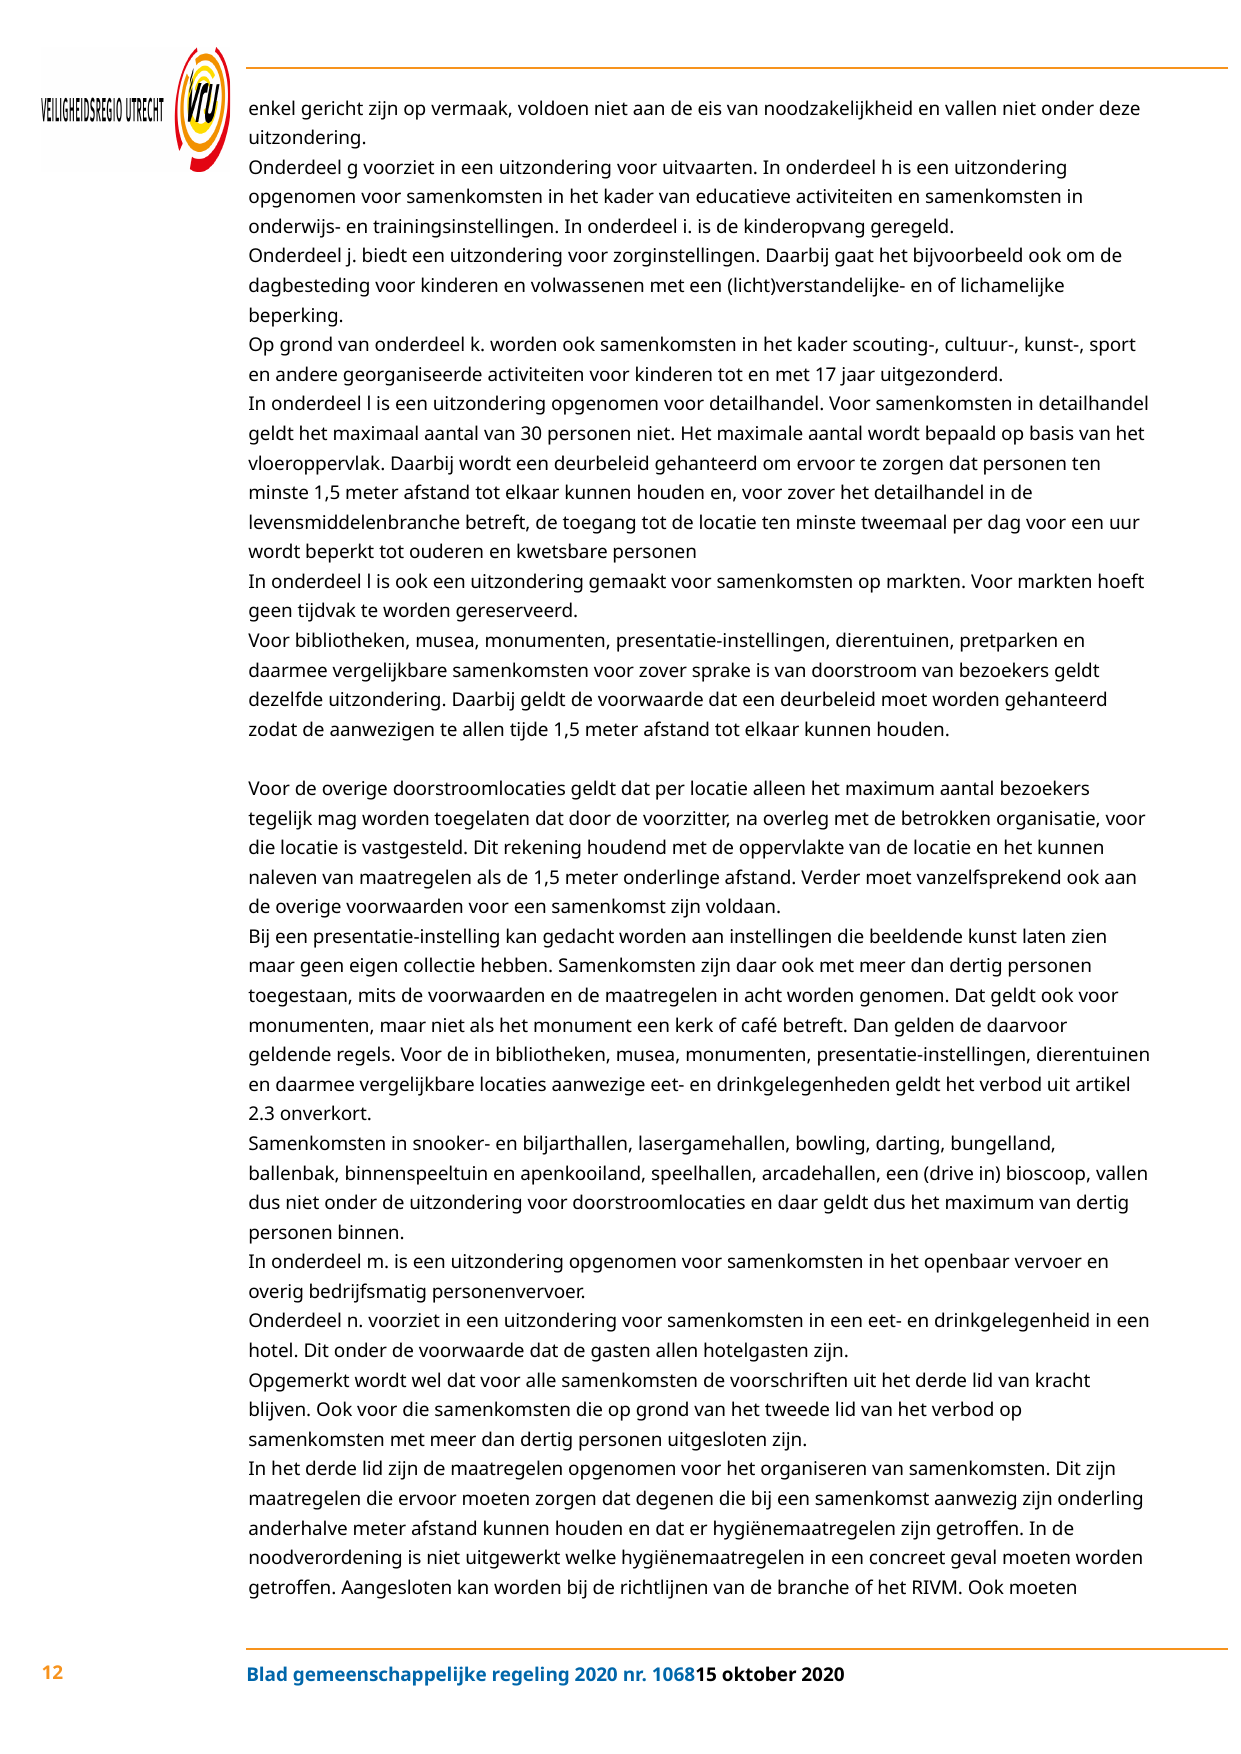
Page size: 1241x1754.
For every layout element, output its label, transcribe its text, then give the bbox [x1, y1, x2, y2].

text In onderdeel m. is een uitzondering opgenomen voor samenkomsten in het openbaar vervoer en overig bedrijfsmatig personenvervoer. [248, 1248, 1152, 1304]
text Op grond van onderdeel k. worden ook samenkomsten in het kader scouting-, cultuur-, kunst-, sport en andere georganiseerde activiteiten voor kinderen tot en met 17 jaar uitgezonderd. [248, 331, 1152, 387]
text Bij een presentatie-instelling kan gedacht worden aan instellingen die beeldende kunst laten zien maar geen eigen collectie hebben. Samenkomsten zijn daar ook met meer dan dertig personen toegestaan, mits de voorwaarden en de maatregelen in acht worden genomen. Dat geldt ook voor monumenten, maar niet als het monument een kerk of café betreft. Dan gelden de daarvoor geldende regels. Voor de in bibliotheken, musea, monumenten, presentatie-instellingen, dierentuinen en daarmee vergelijkbare locaties aanwezige eet- en drinkgelegenheden geldt het verbod uit artikel 2.3 onverkort. [248, 923, 1152, 1126]
text In het derde lid zijn de maatregelen opgenomen voor het organiseren van samenkomsten. Dit zijn maatregelen die ervoor moeten zorgen dat degenen die bij een samenkomst aanwezig zijn onderling anderhalve meter afstand kunnen houden en dat er hygiënemaatregelen zijn getroffen. In de noodverordening is niet uitgewerkt welke hygiënemaatregelen in een concreet geval moeten worden getroffen. Aangesloten kan worden bij de richtlijnen van de branche of het RIVM. Ook moeten [248, 1456, 1152, 1600]
text enkel gericht zijn op vermaak, voldoen niet aan de eis van noodzakelijkheid en vallen niet onder deze uitzondering. [248, 95, 1152, 150]
picture [41, 47, 231, 172]
text In onderdeel l is een uitzondering opgenomen voor detailhandel. Voor samenkomsten in detailhandel geldt het maximaal aantal van 30 personen niet. Het maximale aantal wordt bepaald op basis van het vloeroppervlak. Daarbij wordt een deurbeleid gehanteerd om ervoor te zorgen dat personen ten minste 1,5 meter afstand tot elkaar kunnen houden en, voor zover het detailhandel in de levensmiddelenbranche betreft, de toegang tot de locatie ten minste tweemaal per dag voor een uur wordt beperkt tot ouderen en kwetsbare personen [248, 391, 1152, 564]
text Onderdeel n. voorziet in een uitzondering voor samenkomsten in een eet- en drinkgelegenheid in een hotel. Dit onder de voorwaarde dat de gasten allen hotelgasten zijn. [248, 1308, 1152, 1363]
text Voor de overige doorstroomlocaties geldt dat per locatie alleen het maximum aantal bezoekers tegelijk mag worden toegelaten dat door de voorzitter, na overleg met de betrokken organisatie, voor die locatie is vastgesteld. Dit rekening houdend met de oppervlakte van de locatie en het kunnen naleven van maatregelen als de 1,5 meter onderlinge afstand. Verder moet vanzelfsprekend ook aan de overige voorwaarden voor een samenkomst zijn voldaan. [248, 775, 1152, 919]
text Onderdeel j. biedt een uitzondering voor zorginstellingen. Daarbij gaat het bijvoorbeeld ook om de dagbesteding voor kinderen en volwassenen met een (licht)verstandelijke- en of lichamelijke beperking. [248, 243, 1152, 328]
text Onderdeel g voorziet in een uitzondering voor uitvaarten. In onderdeel h is een uitzondering opgenomen voor samenkomsten in het kader van educatieve activiteiten en samenkomsten in onderwijs- en trainingsinstellingen. In onderdeel i. is de kinderopvang geregeld. [248, 154, 1152, 239]
text Samenkomsten in snooker- en biljarthallen, lasergamehallen, bowling, darting, bungelland, ballenbak, binnenspeeltuin en apenkooiland, speelhallen, arcadehallen, een (drive in) bioscoop, vallen dus niet onder de uitzondering voor doorstroomlocaties en daar geldt dus het maximum van dertig personen binnen. [248, 1130, 1152, 1245]
text Opgemerkt wordt wel dat voor alle samenkomsten de voorschriften uit het derde lid van kracht blijven. Ook voor die samenkomsten die op grond van het tweede lid van het verbod op samenkomsten met meer dan dertig personen uitgesloten zijn. [248, 1367, 1152, 1452]
text Voor bibliotheken, musea, monumenten, presentatie-instellingen, dierentuinen, pretparken en daarmee vergelijkbare samenkomsten voor zover sprake is van doorstroom van bezoekers geldt dezelfde uitzondering. Daarbij geldt de voorwaarde dat een deurbeleid moet worden gehanteerd zodat de aanwezigen te allen tijde 1,5 meter afstand tot elkaar kunnen houden. [248, 627, 1152, 742]
text In onderdeel l is ook een uitzondering gemaakt voor samenkomsten op markten. Voor markten hoeft geen tijdvak te worden gereserveerd. [248, 568, 1152, 623]
